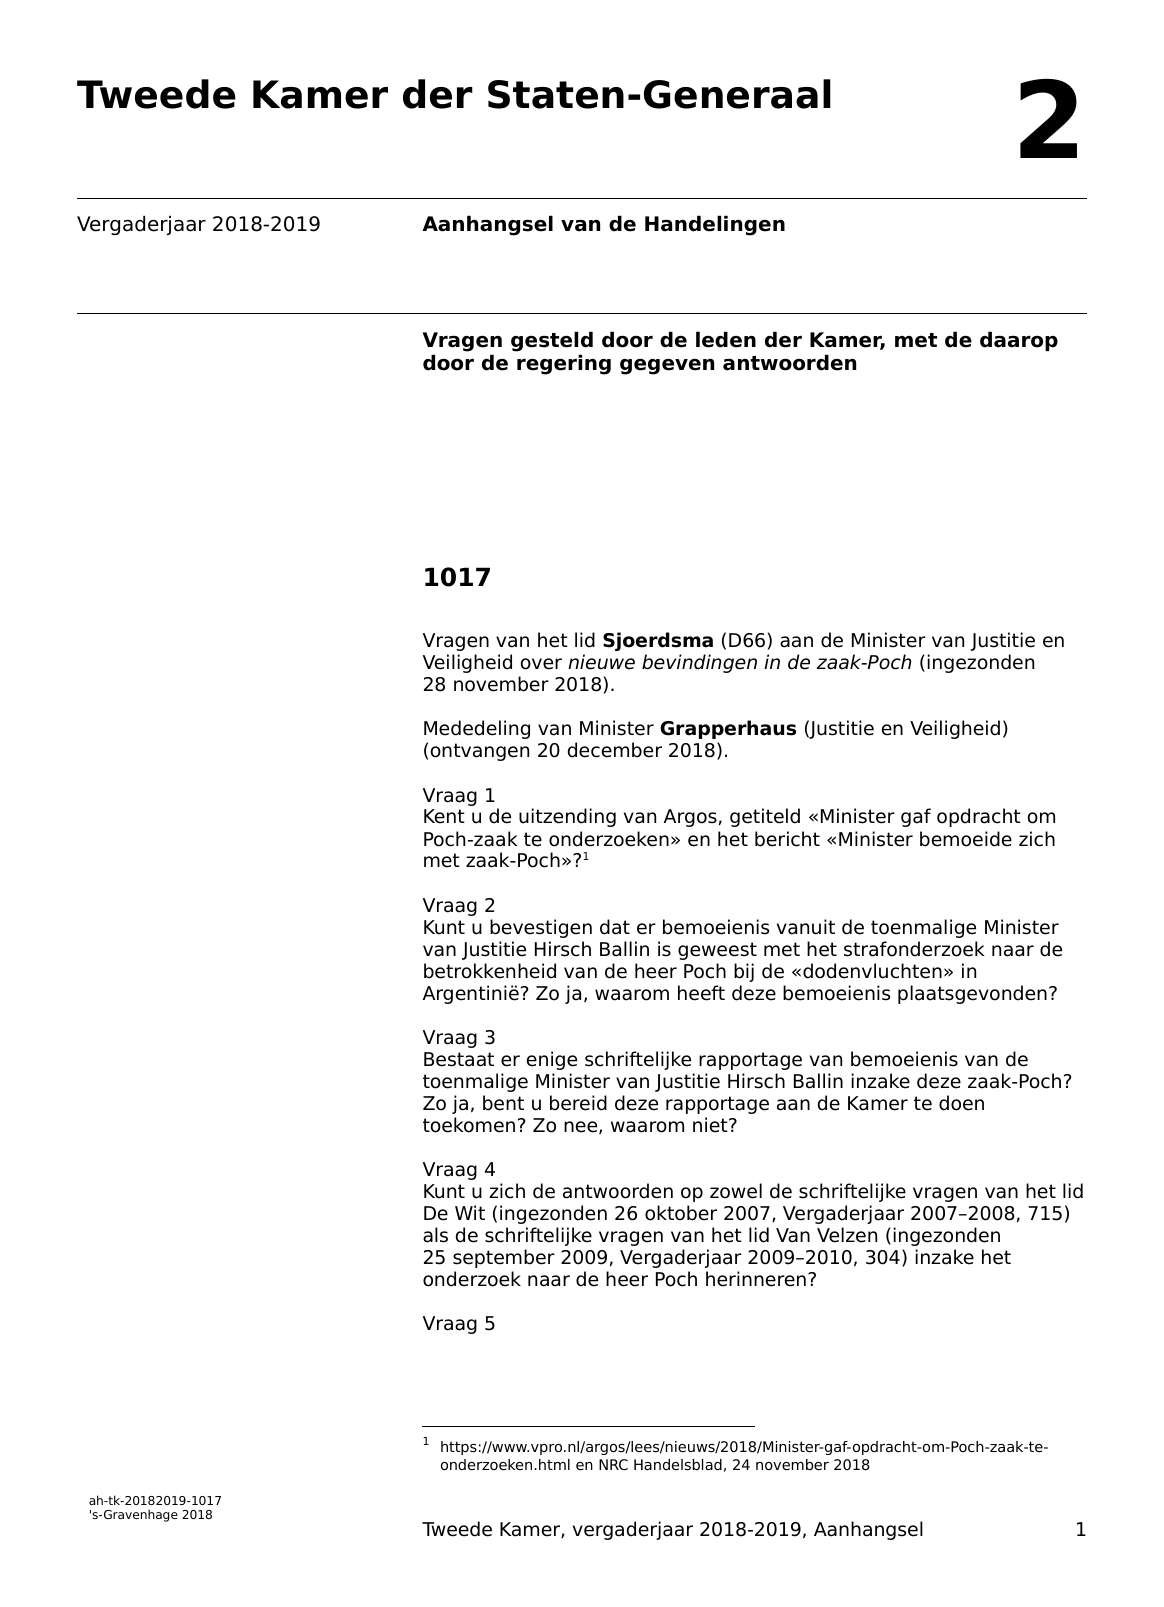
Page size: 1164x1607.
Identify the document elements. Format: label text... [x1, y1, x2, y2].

text Kent u de uitzending van Argos, getiteld «Minister gaf opdracht om Poch-zaak te onderzoeken» en het bericht «Minister bemoeide zich met zaak-Poch»? [422, 806, 1087, 872]
text Vraag 2 [422, 894, 1087, 917]
text Vraag 1 [422, 784, 1087, 806]
table_cell Vergaderjaar 2018-2019 [77, 199, 422, 313]
table_cell Vragen gesteld door de leden der Kamer, met de daarop door de regering gegeven antwoorden [422, 314, 1087, 375]
text Bestaat er enige schriftelijke rapportage van bemoeienis van de toenmalige Minister van Justitie Hirsch Ballin inzake deze zaak-Poch? Zo ja, bent u bereid deze rapportage aan de Kamer te doen toekomen? Zo nee, waarom niet? [422, 1049, 1087, 1137]
text Vraag 3 [422, 1027, 1087, 1049]
table_header Tweede Kamer der Staten-Generaal [77, 59, 886, 198]
text ah-tk-20182019-1017 [88, 1494, 323, 1508]
text https://www.vpro.nl/argos/lees/nieuws/2018/Minister-gaf-opdracht-om-Poch-zaak-te-onderzoeken.html en NRC Handelsblad, 24 november 2018 [422, 1435, 1087, 1474]
text Kunt u zich de antwoorden op zowel de schriftelijke vragen van het lid De Wit (ingezonden 26 oktober 2007, Vergaderjaar 2007–2008, 715) als de schriftelijke vragen van het lid Van Velzen (ingezonden 25 september 2009, Vergaderjaar 2009–2010, 304) inzake het onderzoek naar de heer Poch herinneren? [422, 1181, 1087, 1291]
table_cell Aanhangsel van de Handelingen [422, 199, 1087, 313]
text Kunt u bevestigen dat er bemoeienis vanuit de toenmalige Minister van Justitie Hirsch Ballin is geweest met het strafonderzoek naar de betrokkenheid van de heer Poch bij de «dodenvluchten» in Argentinië? Zo ja, waarom heeft deze bemoeienis plaatsgevonden? [422, 917, 1087, 1004]
text Vraag 4 [422, 1159, 1087, 1181]
text Vraag 5 [422, 1313, 1087, 1335]
text 's-Gravenhage 2018 [88, 1508, 323, 1522]
table_cell [77, 314, 422, 375]
text Mededeling van Minister Grapperhaus (Justitie en Veiligheid) (ontvangen 20 december 2018). [422, 718, 1087, 762]
text 1017 [422, 563, 1087, 592]
text Vragen van het lid Sjoerdsma (D66) aan de Minister van Justitie en Veiligheid over nieuwe bevindingen in de zaak-Poch (ingezonden 28 november 2018). [422, 630, 1087, 696]
table_header 2 [886, 59, 1087, 198]
